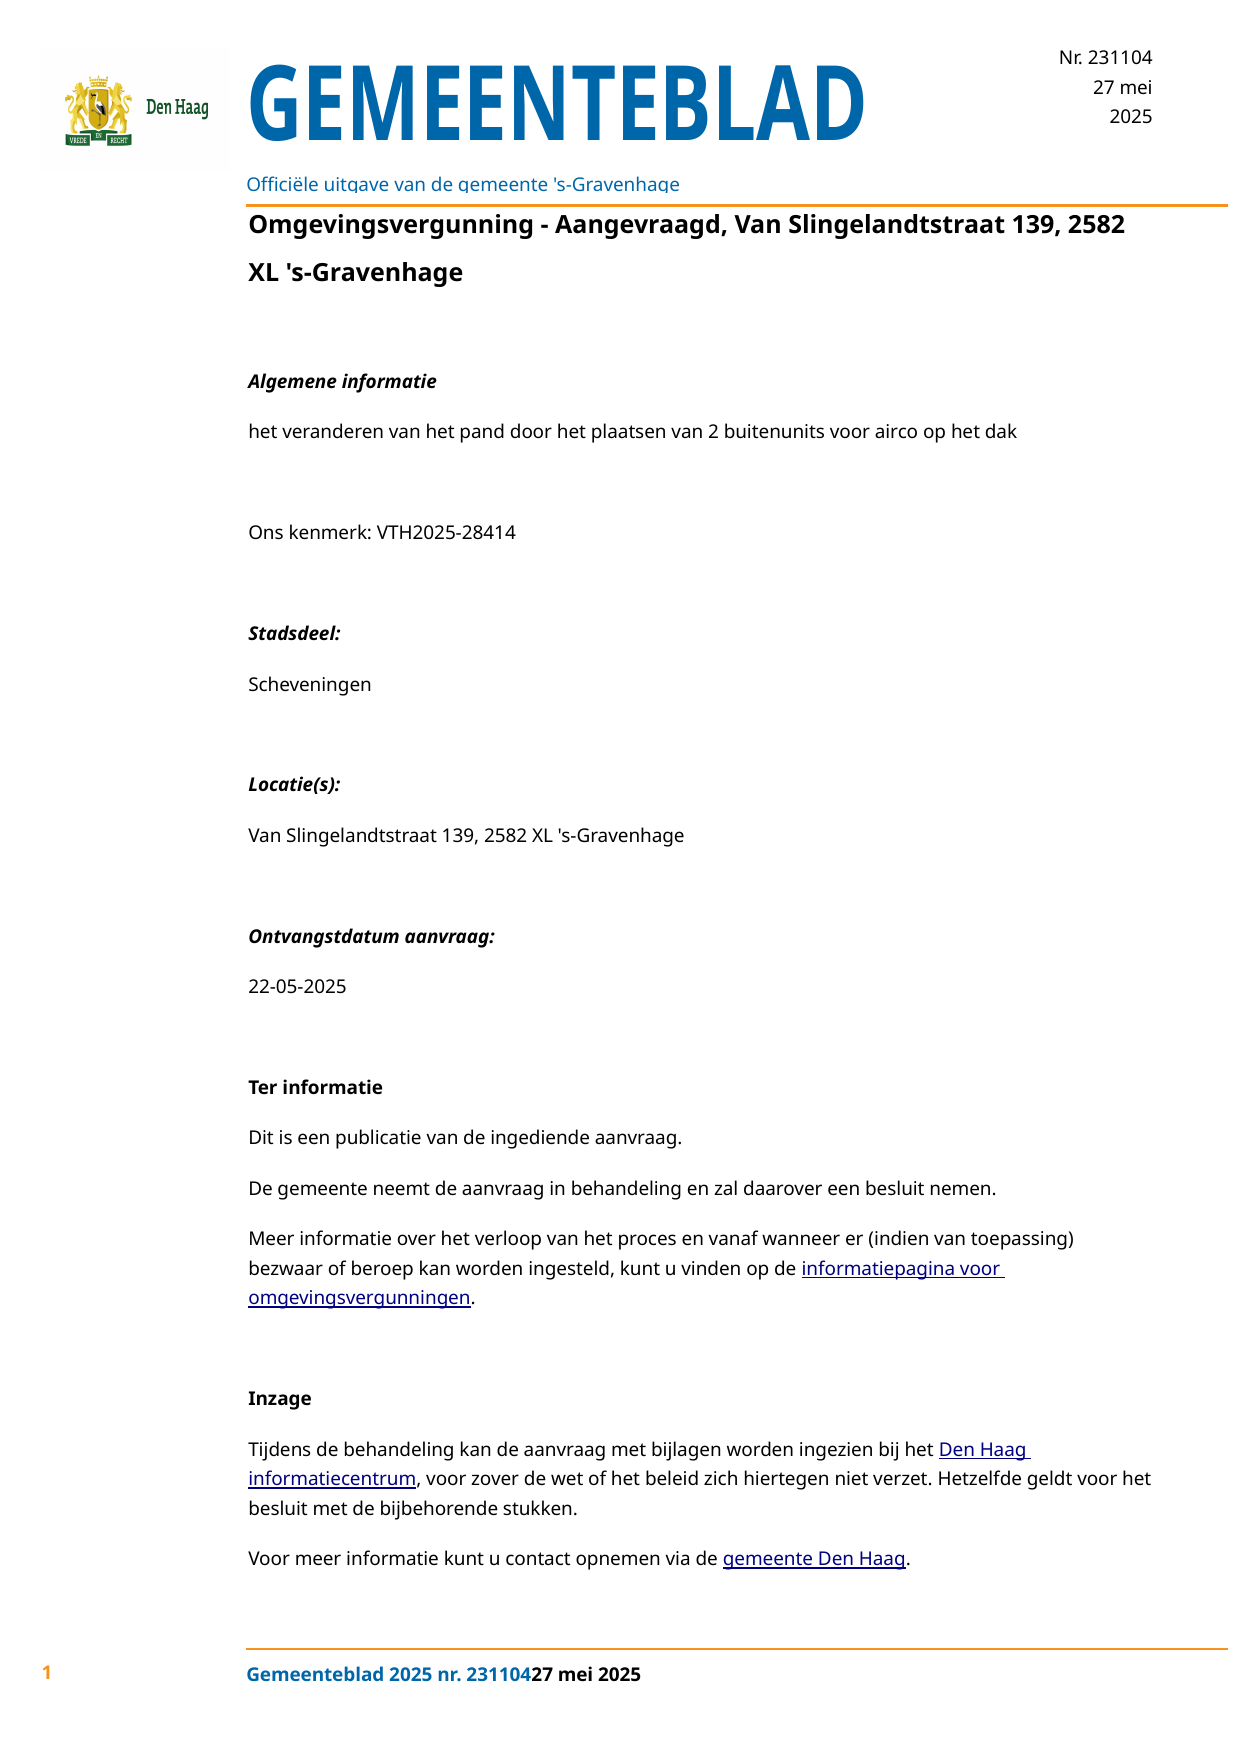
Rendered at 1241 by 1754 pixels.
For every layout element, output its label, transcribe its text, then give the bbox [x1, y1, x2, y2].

text Van Slingelandtstraat 139, 2582 XL 's-Gravenhage [248, 822, 1152, 848]
text Ons kenmerk: VTH2025-28414 [248, 519, 1152, 545]
text Voor meer informatie kunt u contact opnemen via de gemeente Den Haag. [248, 1545, 1152, 1571]
text Scheveningen [248, 671, 1152, 697]
text Omgevingsvergunning - Aangevraagd, Van Slingelandtstraat 139, 2582 XL 's-Gravenhage [248, 207, 1152, 288]
text De gemeente neemt de aanvraag in behandeling en zal daarover een besluit nemen. [248, 1175, 1152, 1201]
text Locatie(s): [248, 772, 1152, 797]
text Dit is een publicatie van de ingediende aanvraag. [248, 1124, 1152, 1150]
text Ontvangstdatum aanvraag: [248, 923, 1152, 949]
picture [41, 47, 231, 172]
text Meer informatie over het verloop van het proces en vanaf wanneer er (indien van toepassing) bezwaar of beroep kan worden ingesteld, kunt u vinden op de informatiepagina voor omgevingsvergunningen. [248, 1225, 1152, 1310]
text 22-05-2025 [248, 973, 1152, 999]
text het veranderen van het pand door het plaatsen van 2 buitenunits voor airco op het dak [248, 419, 1152, 444]
text Inzage [248, 1385, 1152, 1411]
text Ter informatie [248, 1074, 1152, 1100]
text Stadsdeel: [248, 620, 1152, 646]
text Algemene informatie [248, 368, 1152, 394]
text Tijdens de behandeling kan de aanvraag met bijlagen worden ingezien bij het Den Haag informatiecentrum, voor zover de wet of het beleid zich hiertegen niet verzet. Hetzelfde geldt voor het besluit met de bijbehorende stukken. [248, 1436, 1152, 1521]
